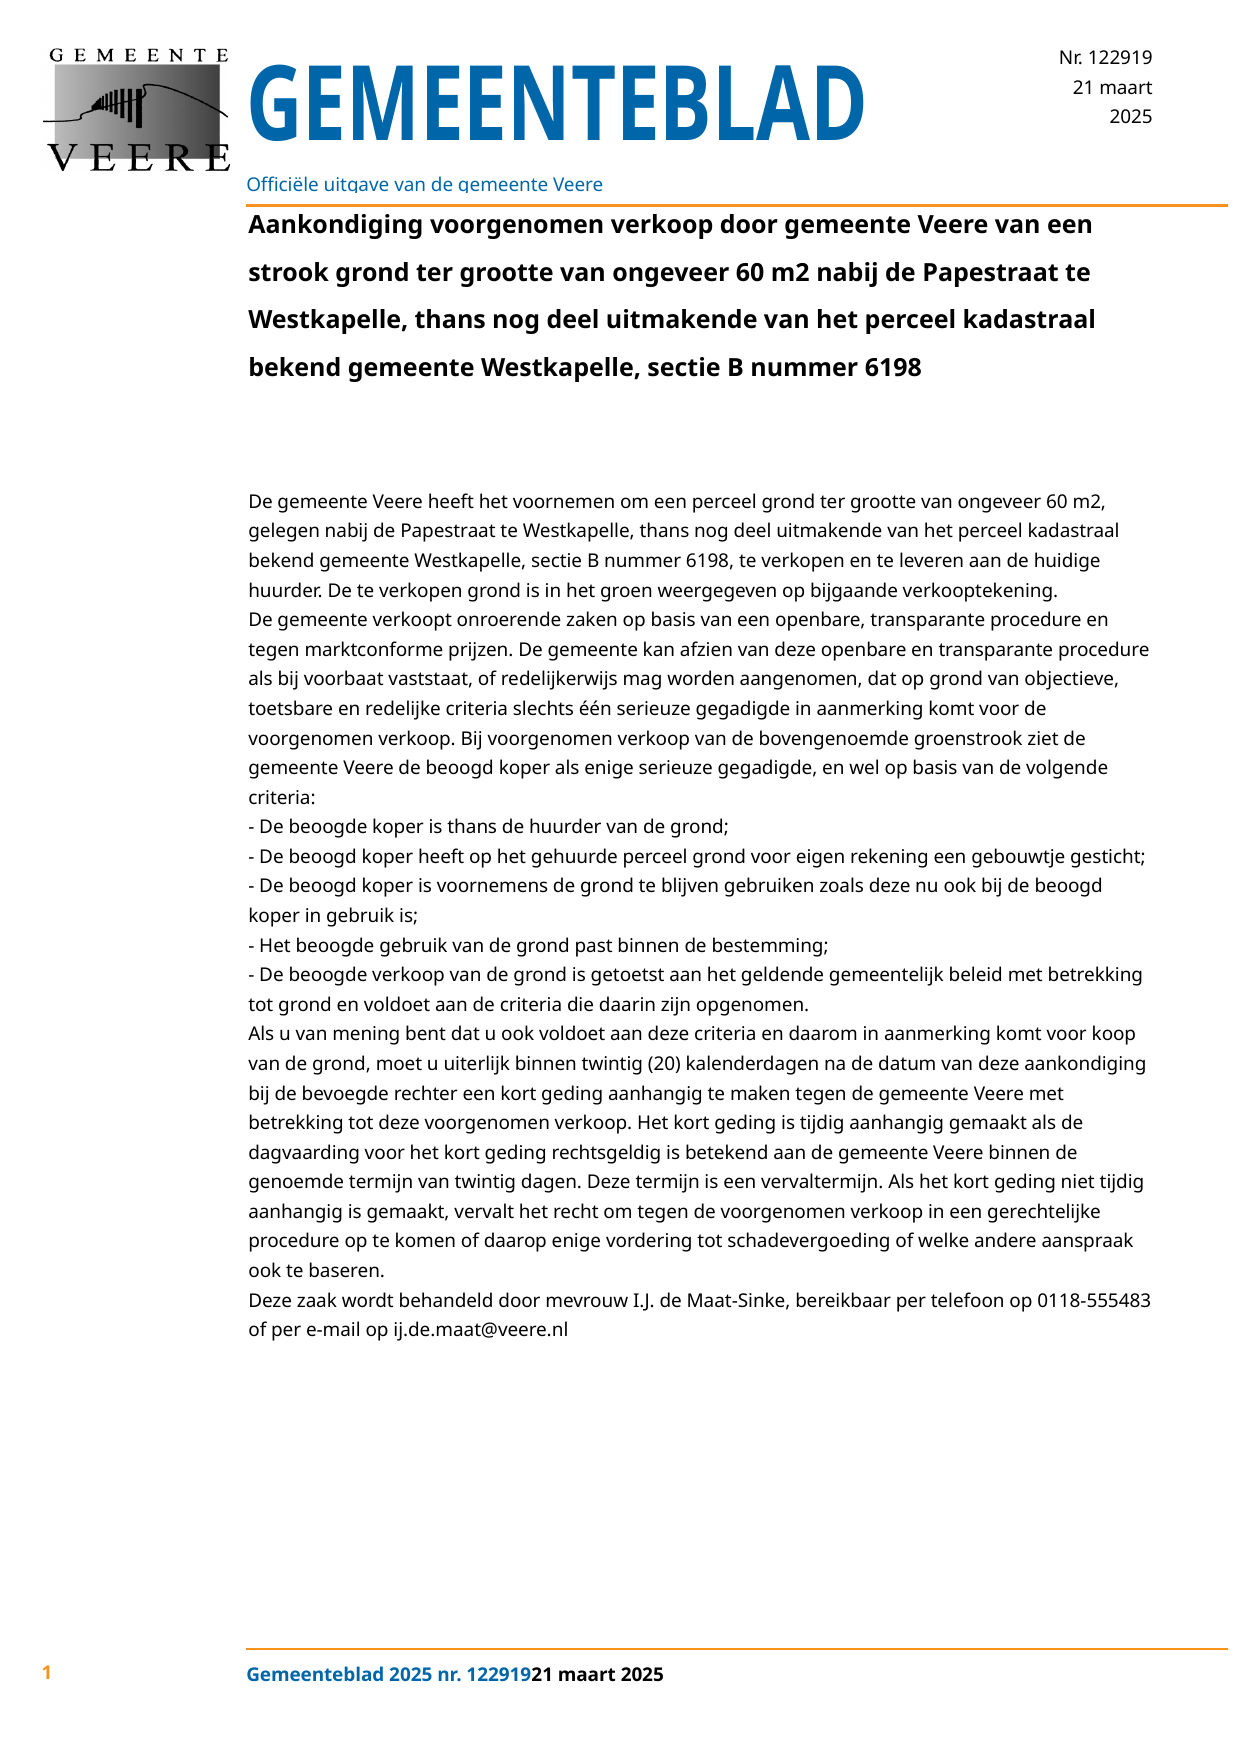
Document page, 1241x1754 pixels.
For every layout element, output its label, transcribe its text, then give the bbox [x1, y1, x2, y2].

text Als u van mening bent dat u ook voldoet aan deze criteria en daarom in aanmerking komt voor koop van de grond, moet u uiterlijk binnen twintig (20) kalenderdagen na de datum van deze aankondiging bij de bevoegde rechter een kort geding aanhangig te maken tegen de gemeente Veere met betrekking tot deze voorgenomen verkoop. Het kort geding is tijdig aanhangig gemaakt als de dagvaarding voor het kort geding rechtsgeldig is betekend aan de gemeente Veere binnen de genoemde termijn van twintig dagen. Deze termijn is een vervaltermijn. Als het kort geding niet tijdig aanhangig is gemaakt, vervalt het recht om tegen de voorgenomen verkoop in een gerechtelijke procedure op te komen of daarop enige vordering tot schadevergoeding of welke andere aanspraak ook te baseren. [248, 1021, 1152, 1283]
text Aankondiging voorgenomen verkoop door gemeente Veere van een strook grond ter grootte van ongeveer 60 m2 nabij de Papestraat te Westkapelle, thans nog deel uitmakende van het perceel kadastraal bekend gemeente Westkapelle, sectie B nummer 6198 [248, 207, 1152, 384]
text - De beoogde koper is thans de huurder van de grond; [248, 813, 1152, 839]
text - De beoogde verkoop van de grond is getoetst aan het geldende gemeentelijk beleid met betrekking tot grond en voldoet aan de criteria die daarin zijn opgenomen. [248, 961, 1152, 1017]
text - De beoogd koper is voornemens de grond te blijven gebruiken zoals deze nu ook bij de beoogd koper in gebruik is; [248, 873, 1152, 928]
text De gemeente verkoopt onroerende zaken op basis van een openbare, transparante procedure en tegen marktconforme prijzen. De gemeente kan afzien van deze openbare en transparante procedure als bij voorbaat vaststaat, of redelijkerwijs mag worden aangenomen, dat op grond van objectieve, toetsbare en redelijke criteria slechts één serieuze gegadigde in aanmerking komt voor de voorgenomen verkoop. Bij voorgenomen verkoop van de bovengenoemde groenstrook ziet de gemeente Veere de beoogd koper als enige serieuze gegadigde, en wel op basis van de volgende criteria: [248, 606, 1152, 810]
text De gemeente Veere heeft het voornemen om een perceel grond ter grootte van ongeveer 60 m2, gelegen nabij de Papestraat te Westkapelle, thans nog deel uitmakende van het perceel kadastraal bekend gemeente Westkapelle, sectie B nummer 6198, te verkopen en te leveren aan de huidige huurder. De te verkopen grond is in het groen weergegeven op bijgaande verkooptekening. [248, 488, 1152, 603]
text - Het beoogde gebruik van de grond past binnen de bestemming; [248, 932, 1152, 958]
text - De beoogd koper heeft op het gehuurde perceel grond voor eigen rekening een gebouwtje gesticht; [248, 843, 1152, 869]
text Deze zaak wordt behandeld door mevrouw I.J. de Maat-Sinke, bereikbaar per telefoon op 0118-555483 of per e-mail op ij.de.maat@veere.nl [248, 1287, 1152, 1342]
picture [41, 47, 231, 172]
